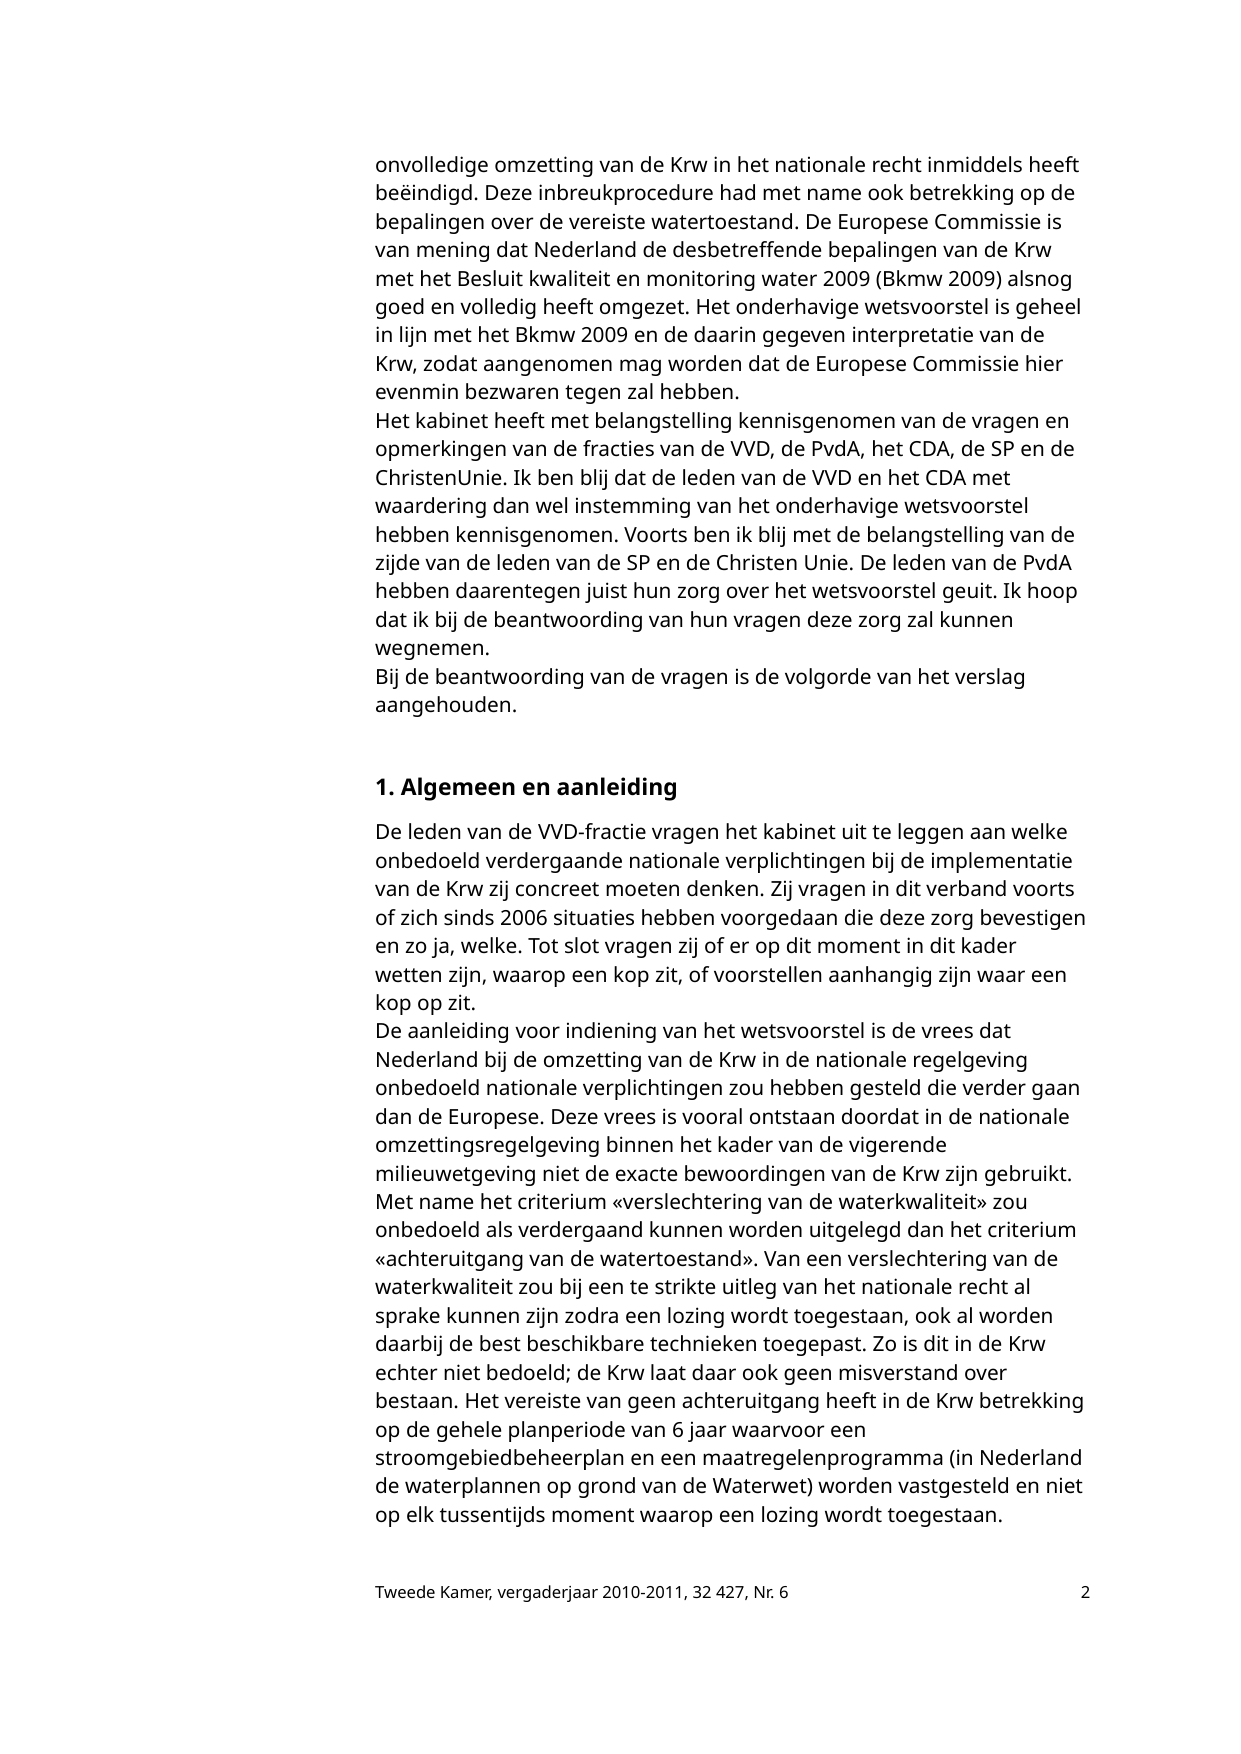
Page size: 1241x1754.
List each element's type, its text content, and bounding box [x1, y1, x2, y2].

text Het kabinet heeft met belangstelling kennisgenomen van de vragen en opmerkingen van de fracties van de VVD, de PvdA, het CDA, de SP en de ChristenUnie. Ik ben blij dat de leden van de VVD en het CDA met waardering dan wel instemming van het onderhavige wetsvoorstel hebben kennisgenomen. Voorts ben ik blij met de belangstelling van de zijde van de leden van de SP en de Christen Unie. De leden van de PvdA hebben daarentegen juist hun zorg over het wetsvoorstel geuit. Ik hoop dat ik bij de beantwoording van hun vragen deze zorg zal kunnen wegnemen. [375, 406, 1090, 662]
subtitle 1. Algemeen en aanleiding [375, 771, 1090, 802]
text onvolledige omzetting van de Krw in het nationale recht inmiddels heeft beëindigd. Deze inbreukprocedure had met name ook betrekking op de bepalingen over de vereiste watertoestand. De Europese Commissie is van mening dat Nederland de desbetreffende bepalingen van de Krw met het Besluit kwaliteit en monitoring water 2009 (Bkmw 2009) alsnog goed en volledig heeft omgezet. Het onderhavige wetsvoorstel is geheel in lijn met het Bkmw 2009 en de daarin gegeven interpretatie van de Krw, zodat aangenomen mag worden dat de Europese Commissie hier evenmin bezwaren tegen zal hebben. [375, 150, 1090, 406]
text De leden van de VVD-fractie vragen het kabinet uit te leggen aan welke onbedoeld verdergaande nationale verplichtingen bij de implementatie van de Krw zij concreet moeten denken. Zij vragen in dit verband voorts of zich sinds 2006 situaties hebben voorgedaan die deze zorg bevestigen en zo ja, welke. Tot slot vragen zij of er op dit moment in dit kader wetten zijn, waarop een kop zit, of voorstellen aanhangig zijn waar een kop op zit. [375, 817, 1090, 1017]
text De aanleiding voor indiening van het wetsvoorstel is de vrees dat Nederland bij de omzetting van de Krw in de nationale regelgeving onbedoeld nationale verplichtingen zou hebben gesteld die verder gaan dan de Europese. Deze vrees is vooral ontstaan doordat in de nationale omzettingsregelgeving binnen het kader van de vigerende milieuwetgeving niet de exacte bewoordingen van de Krw zijn gebruikt. Met name het criterium «verslechtering van de waterkwaliteit» zou onbedoeld als verdergaand kunnen worden uitgelegd dan het criterium «achteruitgang van de watertoestand». Van een verslechtering van de waterkwaliteit zou bij een te strikte uitleg van het nationale recht al sprake kunnen zijn zodra een lozing wordt toegestaan, ook al worden daarbij de best beschikbare technieken toegepast. Zo is dit in de Krw echter niet bedoeld; de Krw laat daar ook geen misverstand over bestaan. Het vereiste van geen achteruitgang heeft in de Krw betrekking op de gehele planperiode van 6 jaar waarvoor een stroomgebiedbeheerplan en een maatregelenprogramma (in Nederland de waterplannen op grond van de Waterwet) worden vastgesteld en niet op elk tussentijds moment waarop een lozing wordt toegestaan. [375, 1017, 1090, 1528]
text Bij de beantwoording van de vragen is de volgorde van het verslag aangehouden. [375, 662, 1090, 719]
